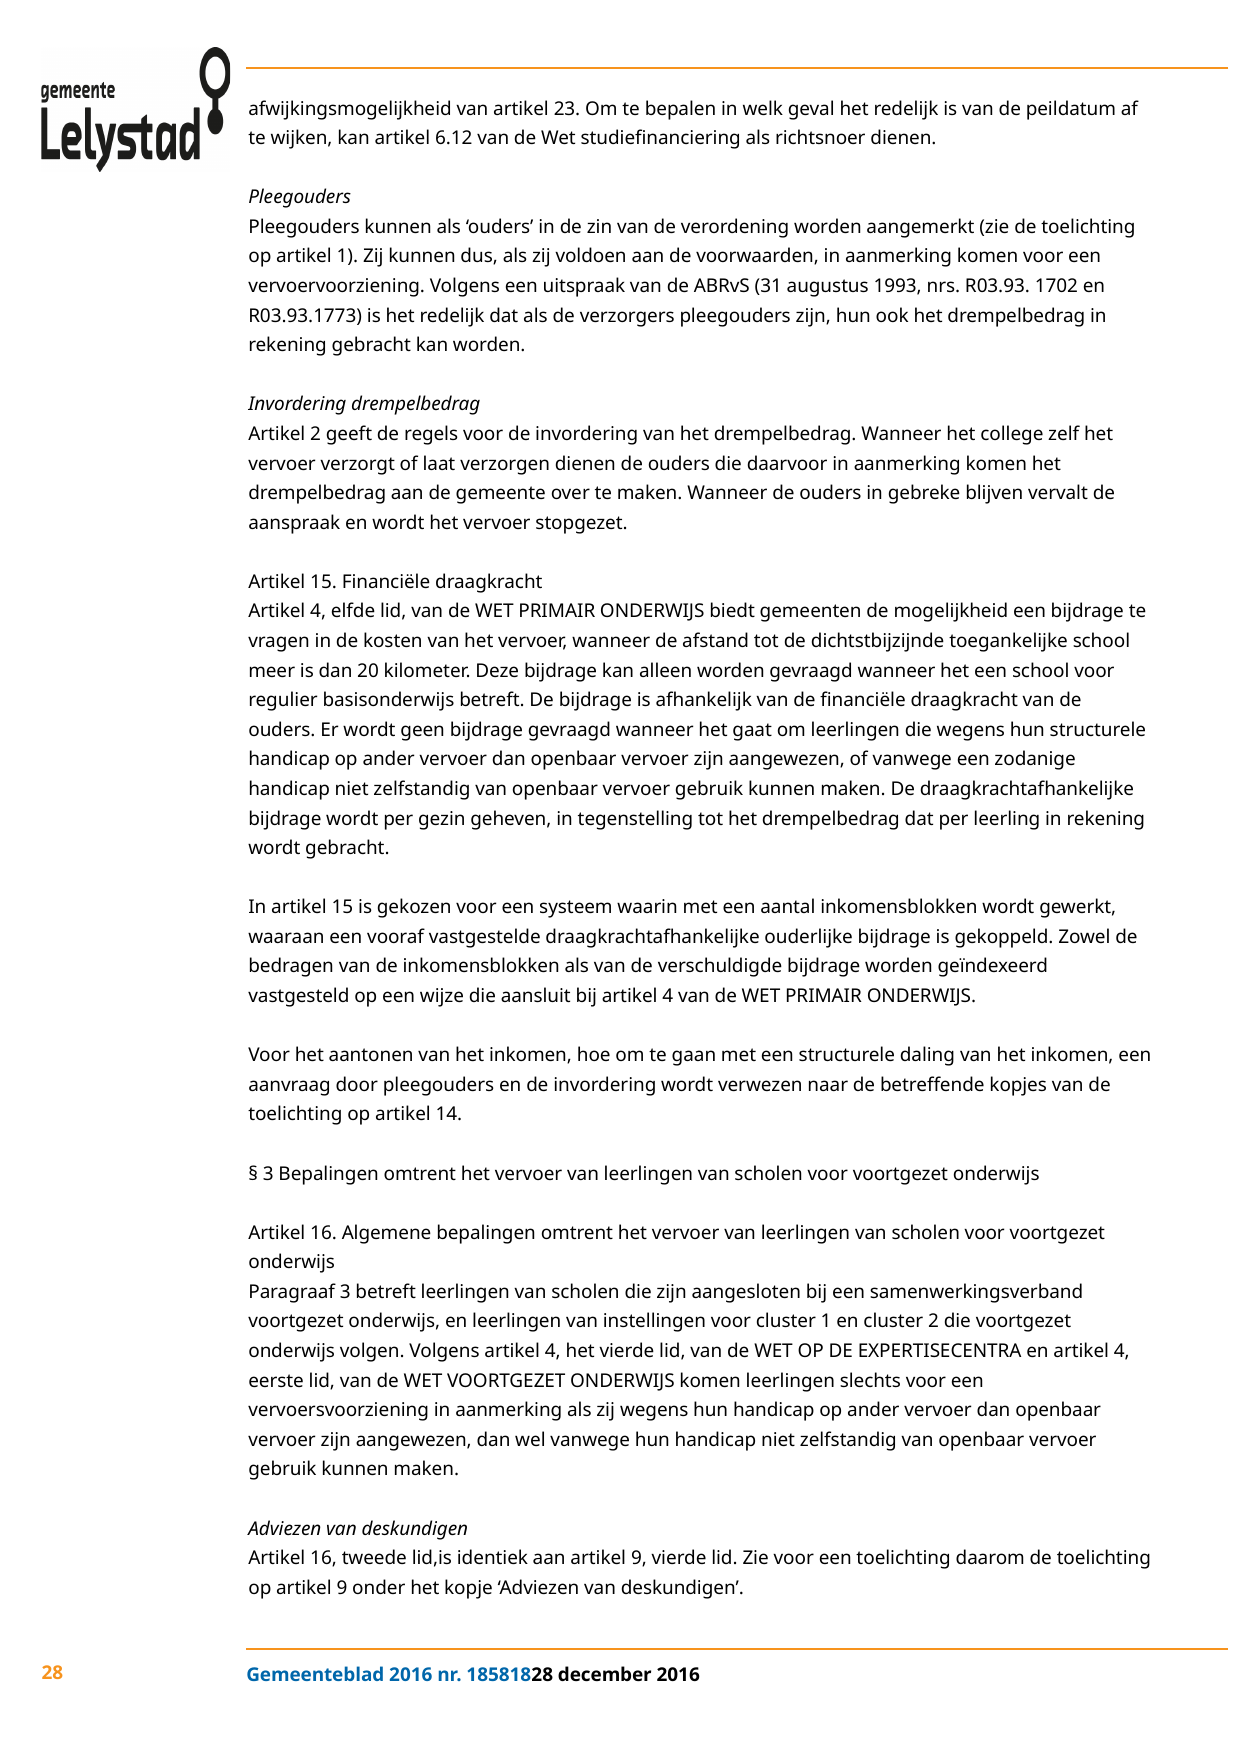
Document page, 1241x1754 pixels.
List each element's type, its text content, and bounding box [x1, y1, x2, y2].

text Pleegouders kunnen als ‘ouders’ in de zin van de verordening worden aangemerkt (zie de toelichting op artikel 1). Zij kunnen dus, als zij voldoen aan de voorwaarden, in aanmerking komen voor een vervoervoorziening. Volgens een uitspraak van de ABRvS (31 augustus 1993, nrs. R03.93. 1702 en R03.93.1773) is het redelijk dat als de verzorgers pleegouders zijn, hun ook het drempelbedrag in rekening gebracht kan worden. [248, 213, 1152, 357]
text Pleegouders [248, 183, 1152, 209]
text § 3 Bepalingen omtrent het vervoer van leerlingen van scholen voor voortgezet onderwijs [248, 1160, 1152, 1186]
text Artikel 4, elfde lid, van de WET PRIMAIR ONDERWIJS biedt gemeenten de mogelijkheid een bijdrage te vragen in de kosten van het vervoer, wanneer de afstand tot de dichtstbijzijnde toegankelijke school meer is dan 20 kilometer. Deze bijdrage kan alleen worden gevraagd wanneer het een school voor regulier basisonderwijs betreft. De bijdrage is afhankelijk van de financiële draagkracht van de ouders. Er wordt geen bijdrage gevraagd wanneer het gaat om leerlingen die wegens hun structurele handicap op ander vervoer dan openbaar vervoer zijn aangewezen, of vanwege een zodanige handicap niet zelfstandig van openbaar vervoer gebruik kunnen maken. De draagkrachtafhankelijke bijdrage wordt per gezin geheven, in tegenstelling tot het drempelbedrag dat per leerling in rekening wordt gebracht. [248, 598, 1152, 860]
text Paragraaf 3 betreft leerlingen van scholen die zijn aangesloten bij een samenwerkingsverband voortgezet onderwijs, en leerlingen van instellingen voor cluster 1 en cluster 2 die voortgezet onderwijs volgen. Volgens artikel 4, het vierde lid, van de WET OP DE EXPERTISECENTRA en artikel 4, eerste lid, van de WET VOORTGEZET ONDERWIJS komen leerlingen slechts voor een vervoersvoorziening in aanmerking als zij wegens hun handicap op ander vervoer dan openbaar vervoer zijn aangewezen, dan wel vanwege hun handicap niet zelfstandig van openbaar vervoer gebruik kunnen maken. [248, 1278, 1152, 1481]
text Artikel 16. Algemene bepalingen omtrent het vervoer van leerlingen van scholen voor voortgezet onderwijs [248, 1219, 1152, 1274]
text Artikel 2 geeft de regels voor de invordering van het drempelbedrag. Wanneer het college zelf het vervoer verzorgt of laat verzorgen dienen de ouders die daarvoor in aanmerking komen het drempelbedrag aan de gemeente over te maken. Wanneer de ouders in gebreke blijven vervalt de aanspraak en wordt het vervoer stopgezet. [248, 420, 1152, 535]
picture [41, 47, 231, 172]
text Invordering drempelbedrag [248, 391, 1152, 416]
text Adviezen van deskundigen [248, 1515, 1152, 1541]
text In artikel 15 is gekozen voor een systeem waarin met een aantal inkomensblokken wordt gewerkt, waaraan een vooraf vastgestelde draagkrachtafhankelijke ouderlijke bijdrage is gekoppeld. Zowel de bedragen van de inkomensblokken als van de verschuldigde bijdrage worden geïndexeerd vastgesteld op een wijze die aansluit bij artikel 4 van de WET PRIMAIR ONDERWIJS. [248, 893, 1152, 1008]
text Voor het aantonen van het inkomen, hoe om te gaan met een structurele daling van het inkomen, een aanvraag door pleegouders en de invordering wordt verwezen naar de betreffende kopjes van de toelichting op artikel 14. [248, 1041, 1152, 1126]
text afwijkingsmogelijkheid van artikel 23. Om te bepalen in welk geval het redelijk is van de peildatum af te wijken, kan artikel 6.12 van de Wet studiefinanciering als richtsnoer dienen. [248, 95, 1152, 150]
text Artikel 16, tweede lid,is identiek aan artikel 9, vierde lid. Zie voor een toelichting daarom de toelichting op artikel 9 onder het kopje ‘Adviezen van deskundigen’. [248, 1544, 1152, 1600]
text Artikel 15. Financiële draagkracht [248, 568, 1152, 594]
